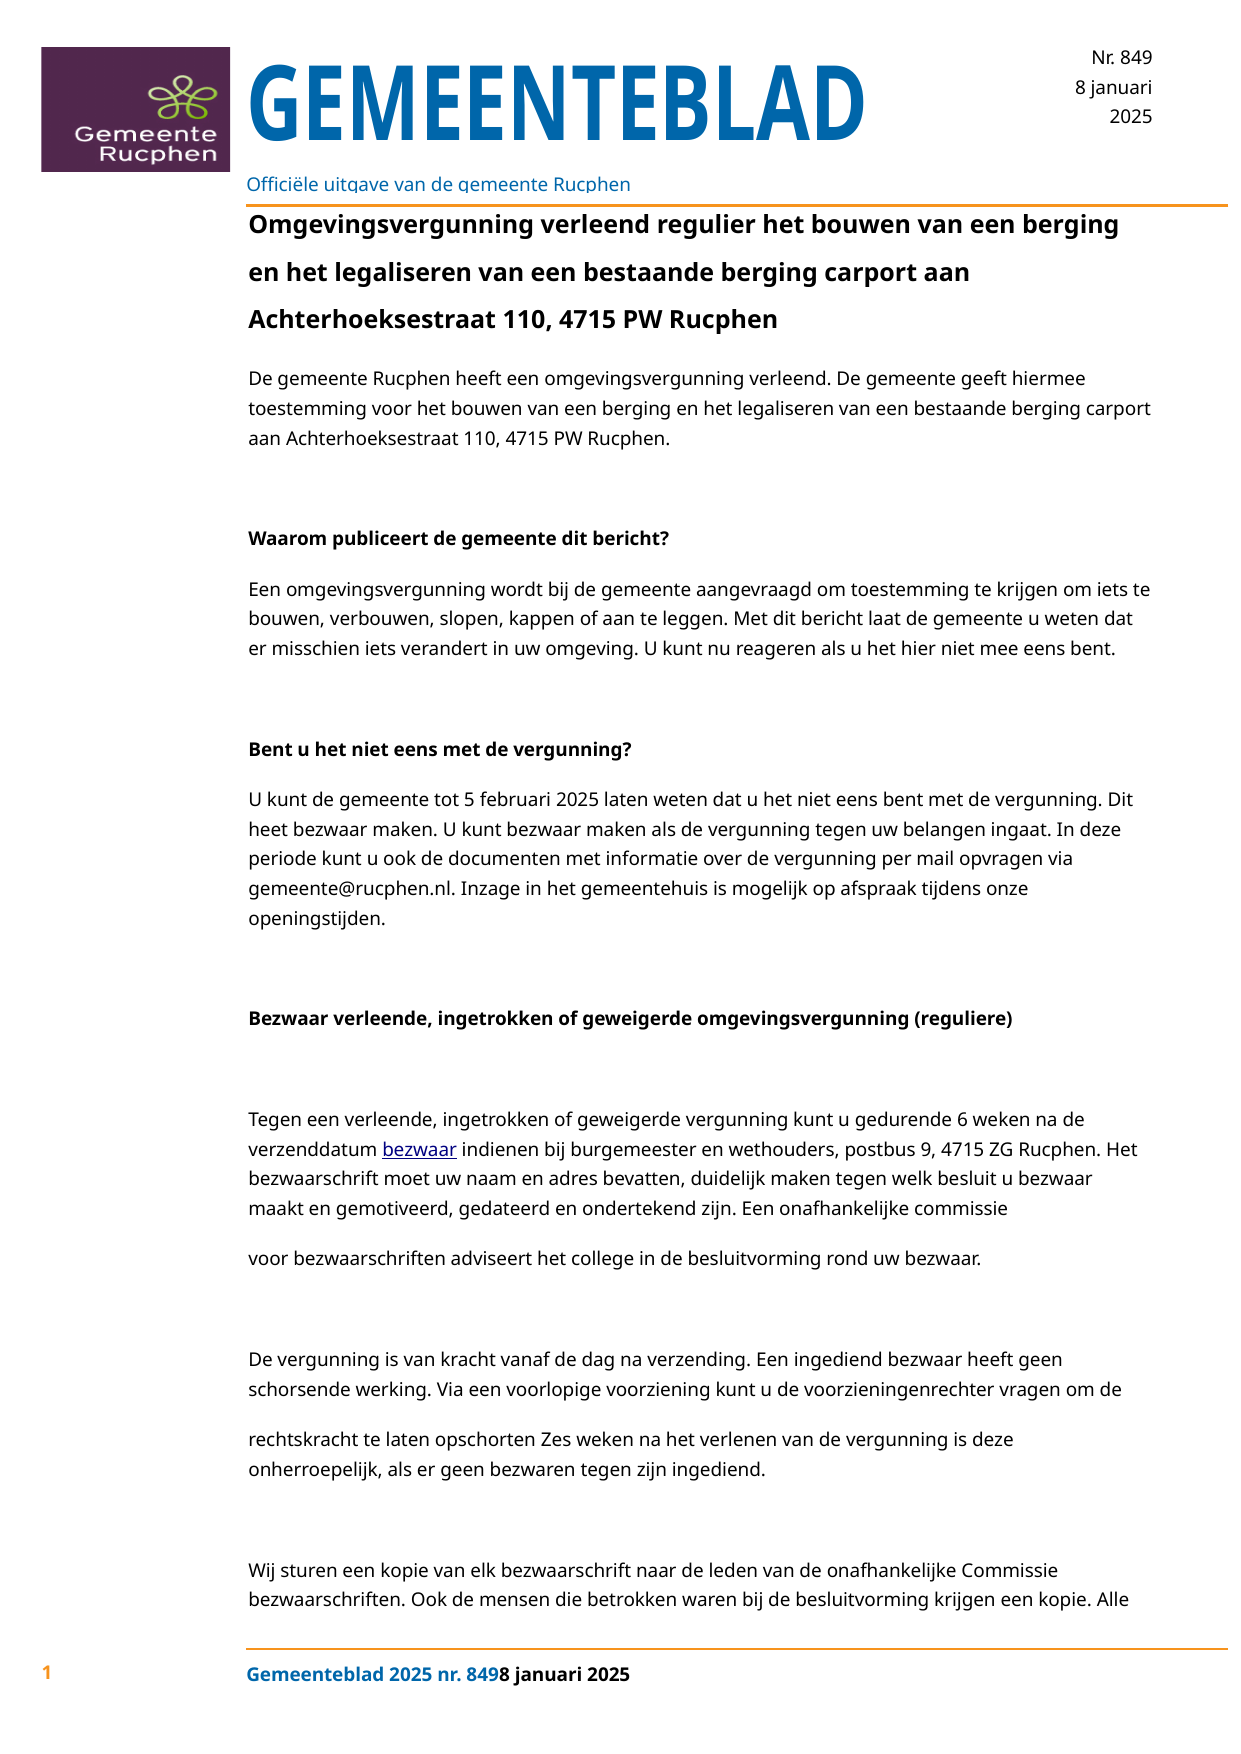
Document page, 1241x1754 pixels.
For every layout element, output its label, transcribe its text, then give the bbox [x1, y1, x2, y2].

text Omgevingsvergunning verleend regulier het bouwen van een berging en het legaliseren van een bestaande berging carport aan Achterhoeksestraat 110, 4715 PW Rucphen [248, 207, 1152, 336]
text voor bezwaarschriften adviseert het college in de besluitvorming rond uw bezwaar. [248, 1246, 1152, 1271]
text Een omgevingsvergunning wordt bij de gemeente aangevraagd om toestemming te krijgen om iets te bouwen, verbouwen, slopen, kappen of aan te leggen. Met dit bericht laat de gemeente u weten dat er misschien iets verandert in uw omgeving. U kunt nu reageren als u het hier niet mee eens bent. [248, 576, 1152, 661]
text De gemeente Rucphen heeft een omgevingsvergunning verleend. De gemeente geeft hiermee toestemming voor het bouwen van een berging en het legaliseren van een bestaande berging carport aan Achterhoeksestraat 110, 4715 PW Rucphen. [248, 366, 1152, 450]
text Tegen een verleende, ingetrokken of geweigerde vergunning kunt u gedurende 6 weken na de verzenddatum bezwaar indienen bij burgemeester en wethouders, postbus 9, 4715 ZG Rucphen. Het bezwaarschrift moet uw naam en adres bevatten, duidelijk maken tegen welk besluit u bezwaar maakt en gemotiveerd, gedateerd en ondertekend zijn. Een onafhankelijke commissie [248, 1106, 1152, 1221]
text U kunt de gemeente tot 5 februari 2025 laten weten dat u het niet eens bent met de vergunning. Dit heet bezwaar maken. U kunt bezwaar maken als de vergunning tegen uw belangen ingaat. In deze periode kunt u ook de documenten met informatie over de vergunning per mail opvragen via gemeente@rucphen.nl. Inzage in het gemeentehuis is mogelijk op afspraak tijdens onze openingstijden. [248, 786, 1152, 930]
text Waarom publiceert de gemeente dit bericht? [248, 526, 1152, 551]
picture [41, 47, 231, 172]
text rechtskracht te laten opschorten Zes weken na het verlenen van de vergunning is deze onherroepelijk, als er geen bezwaren tegen zijn ingediend. [248, 1426, 1152, 1482]
text Bent u het niet eens met de vergunning? [248, 736, 1152, 762]
text Wij sturen een kopie van elk bezwaarschrift naar de leden van de onafhankelijke Commissie bezwaarschriften. Ook de mensen die betrokken waren bij de besluitvorming krijgen een kopie. Alle [248, 1557, 1152, 1612]
text Bezwaar verleende, ingetrokken of geweigerde omgevingsvergunning (reguliere) [248, 1006, 1152, 1031]
text De vergunning is van kracht vanaf de dag na verzending. Een ingediend bezwaar heeft geen schorsende werking. Via een voorlopige voorziening kunt u de voorzieningenrechter vragen om de [248, 1346, 1152, 1402]
